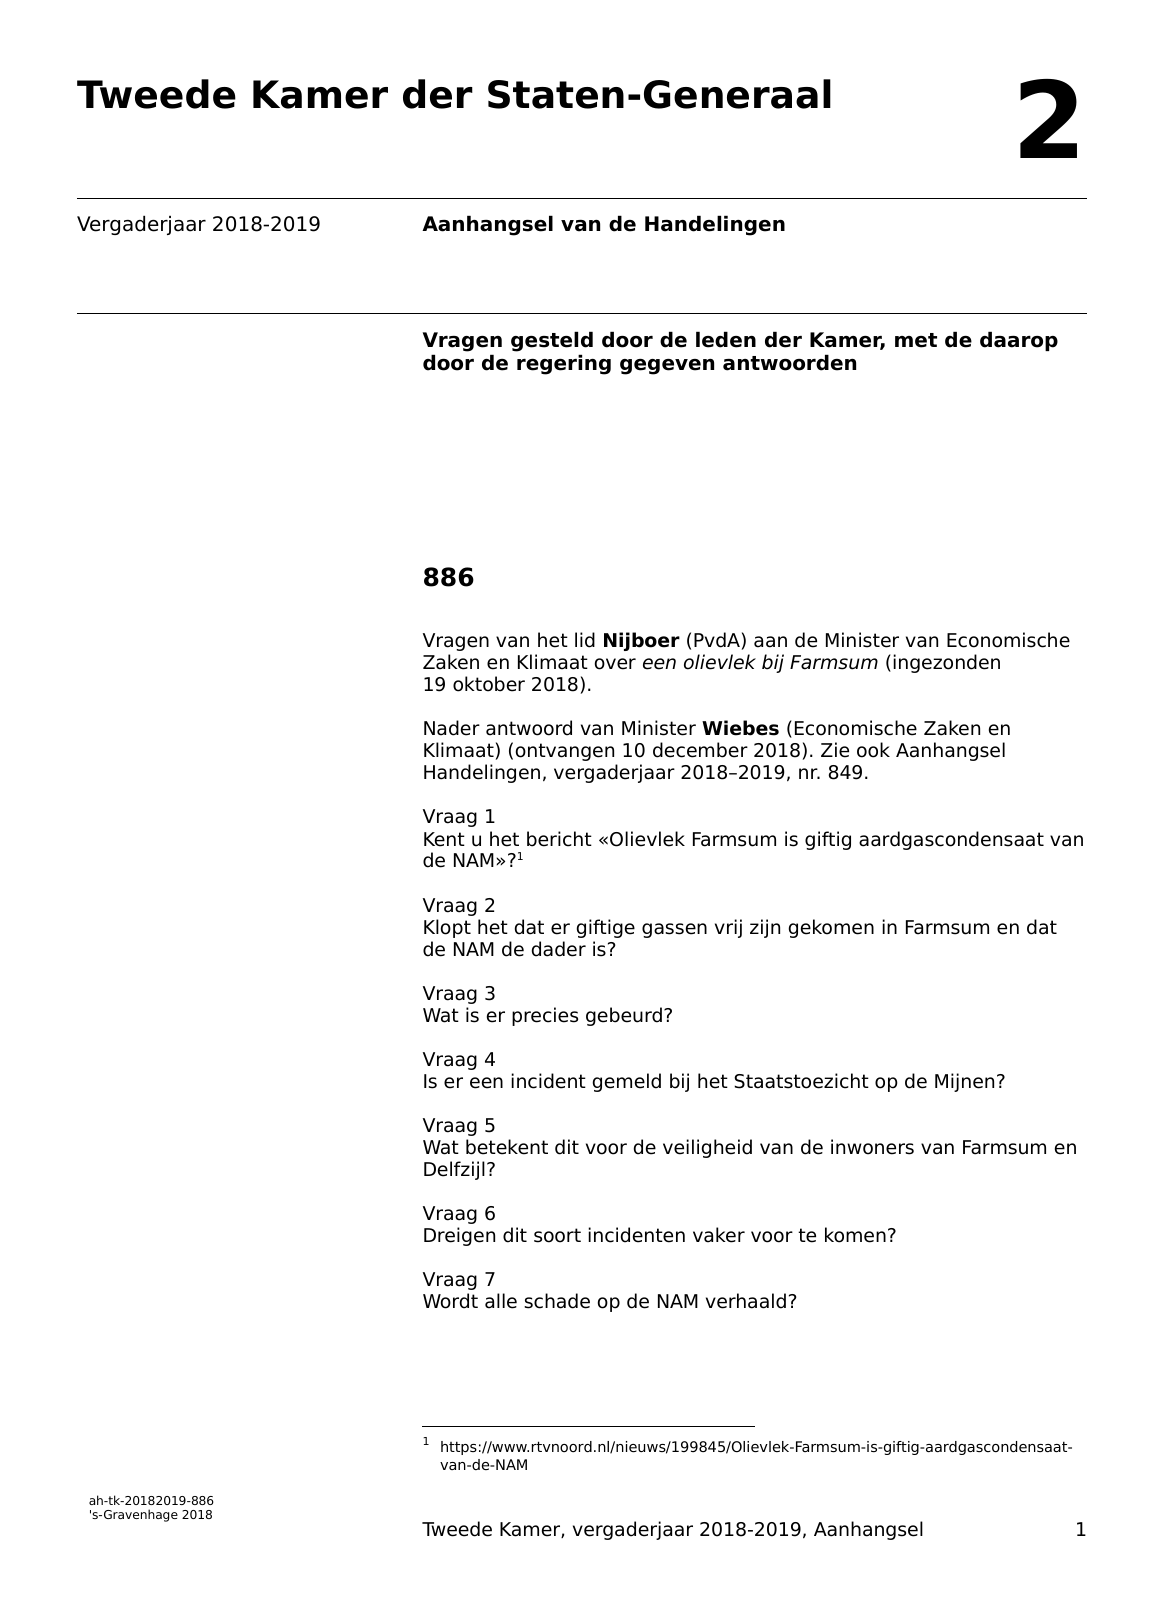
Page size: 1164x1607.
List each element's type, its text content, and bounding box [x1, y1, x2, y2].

text ah-tk-20182019-886 [88, 1494, 323, 1508]
table_header 2 [886, 59, 1087, 198]
text Dreigen dit soort incidenten vaker voor te komen? [422, 1225, 1087, 1247]
text Vraag 6 [422, 1203, 1087, 1225]
text Nader antwoord van Minister Wiebes (Economische Zaken en Klimaat) (ontvangen 10 december 2018). Zie ook Aanhangsel Handelingen, vergaderjaar 2018–2019, nr. 849. [422, 718, 1087, 784]
table_cell Vragen gesteld door de leden der Kamer, met de daarop door de regering gegeven antwoorden [422, 314, 1087, 375]
text Vraag 7 [422, 1269, 1087, 1291]
text https://www.rtvnoord.nl/nieuws/199845/Olievlek-Farmsum-is-giftig-aardgascondensaat-van-de-NAM [422, 1435, 1087, 1474]
text Vragen van het lid Nijboer (PvdA) aan de Minister van Economische Zaken en Klimaat over een olievlek bij Farmsum (ingezonden 19 oktober 2018). [422, 630, 1087, 696]
text Wat betekent dit voor de veiligheid van de inwoners van Farmsum en Delfzijl? [422, 1137, 1087, 1181]
text 886 [422, 563, 1087, 592]
text Wordt alle schade op de NAM verhaald? [422, 1291, 1087, 1313]
text Vraag 1 [422, 806, 1087, 828]
text Kent u het bericht «Olievlek Farmsum is giftig aardgascondensaat van de NAM»? [422, 828, 1087, 872]
text Is er een incident gemeld bij het Staatstoezicht op de Mijnen? [422, 1071, 1087, 1093]
text Vraag 5 [422, 1115, 1087, 1137]
table_cell Aanhangsel van de Handelingen [422, 199, 1087, 313]
text Klopt het dat er giftige gassen vrij zijn gekomen in Farmsum en dat de NAM de dader is? [422, 917, 1087, 961]
text Vraag 2 [422, 894, 1087, 917]
text Vraag 3 [422, 983, 1087, 1005]
table_cell Vergaderjaar 2018-2019 [77, 199, 422, 313]
text Wat is er precies gebeurd? [422, 1005, 1087, 1027]
table_cell [77, 314, 422, 375]
text 's-Gravenhage 2018 [88, 1508, 323, 1522]
table_header Tweede Kamer der Staten-Generaal [77, 59, 886, 198]
text Vraag 4 [422, 1049, 1087, 1071]
